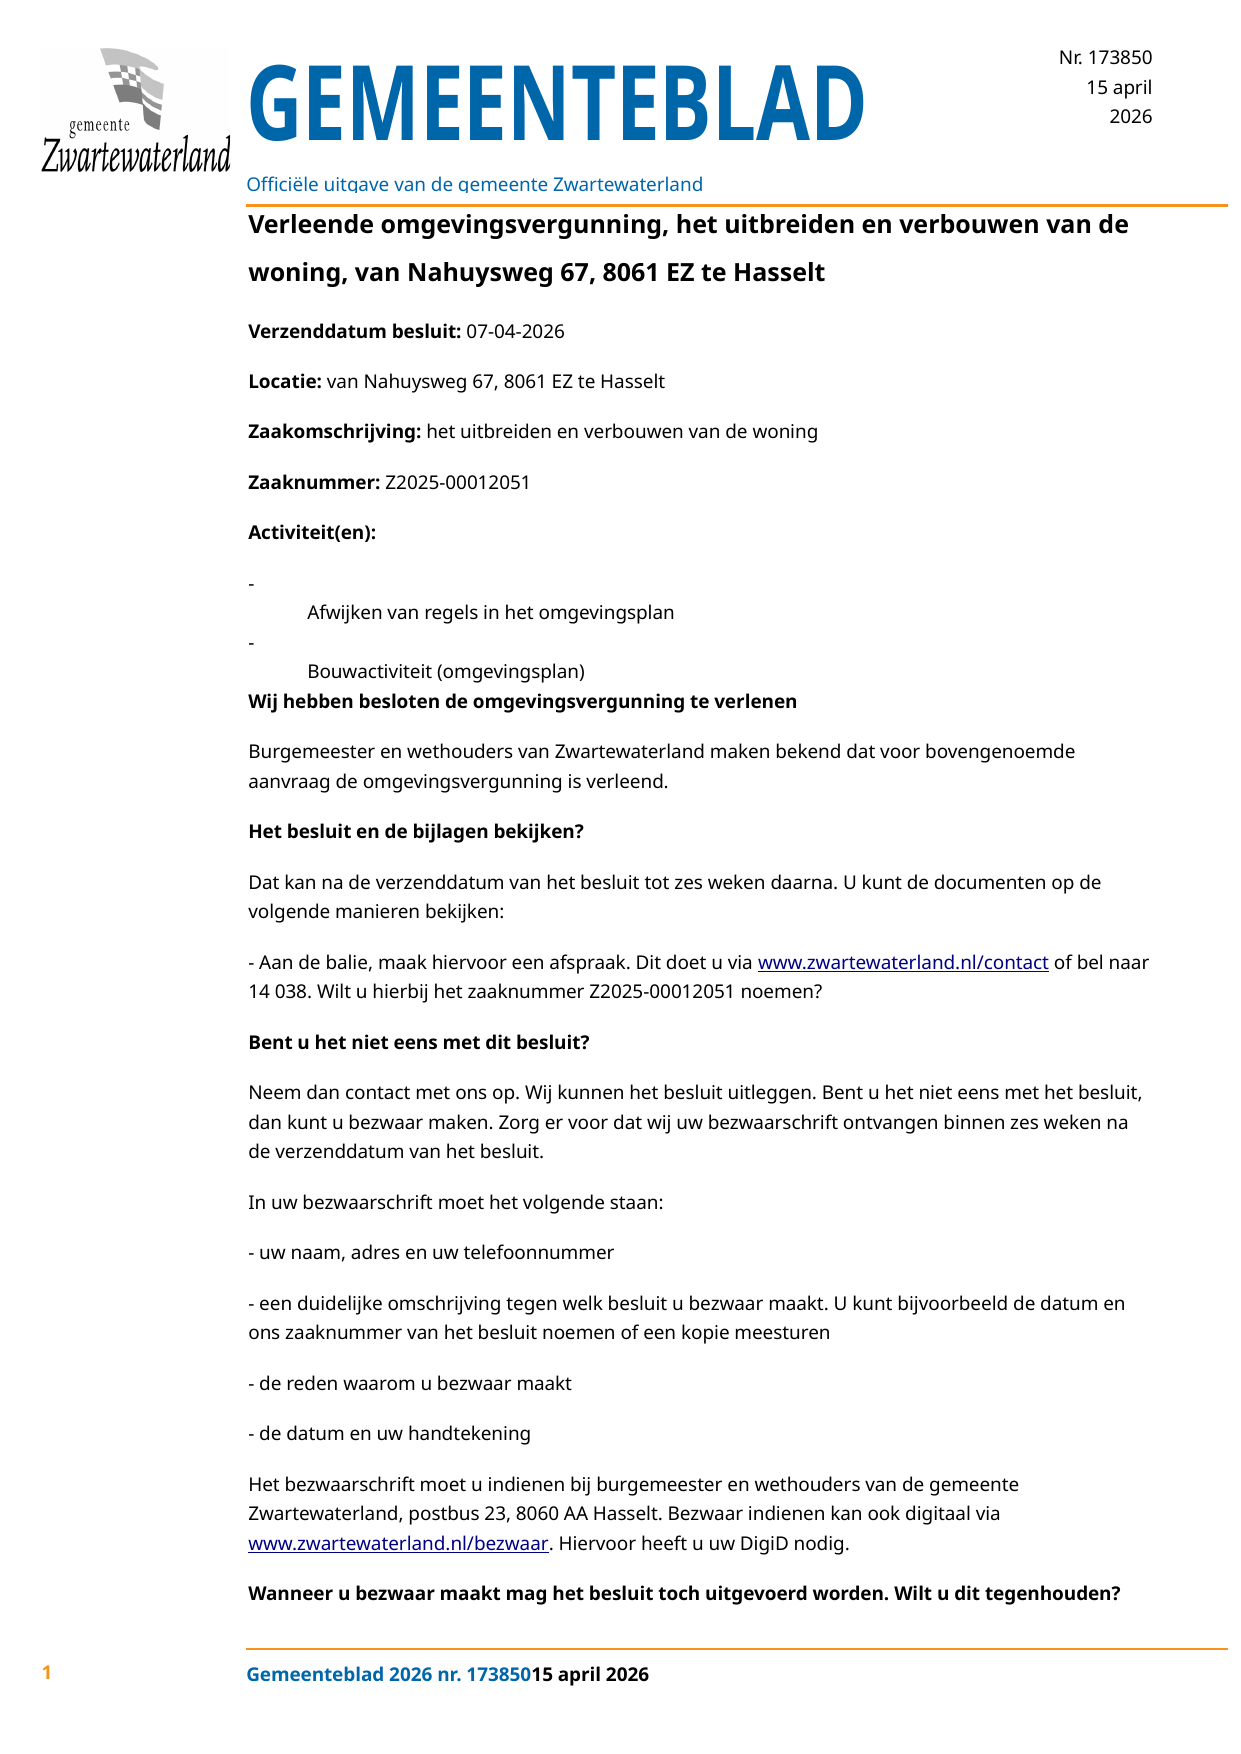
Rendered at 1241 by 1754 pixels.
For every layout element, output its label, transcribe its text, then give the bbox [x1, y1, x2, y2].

text - de datum en uw handtekening [248, 1420, 1152, 1446]
text Dat kan na de verzenddatum van het besluit tot zes weken daarna. U kunt de documenten op de volgende manieren bekijken: [248, 869, 1152, 924]
text Bent u het niet eens met dit besluit? [248, 1029, 1152, 1055]
text Neem dan contact met ons op. Wij kunnen het besluit uitleggen. Bent u het niet eens met het besluit, dan kunt u bezwaar maken. Zorg er voor dat wij uw bezwaarschrift ontvangen binnen zes weken na de verzenddatum van het besluit. [248, 1079, 1152, 1164]
text - de reden waarom u bezwaar maakt [248, 1370, 1152, 1396]
text Locatie: van Nahuysweg 67, 8061 EZ te Hasselt [248, 368, 1152, 394]
list Bouwactiviteit (omgevingsplan) [248, 659, 1152, 684]
text Wanneer u bezwaar maakt mag het besluit toch uitgevoerd worden. Wilt u dit tegenhouden? [248, 1580, 1152, 1606]
text Verleende omgevingsvergunning, het uitbreiden en verbouwen van de woning, van Nahuysweg 67, 8061 EZ te Hasselt [248, 207, 1152, 288]
list Afwijken van regels in het omgevingsplan [248, 599, 1152, 625]
text Wij hebben besloten de omgevingsvergunning te verlenen [248, 688, 1152, 714]
text Het bezwaarschrift moet u indienen bij burgemeester en wethouders van de gemeente Zwartewaterland, postbus 23, 8060 AA Hasselt. Bezwaar indienen kan ook digitaal via www.zwartewaterland.nl/bezwaar. Hiervoor heeft u uw DigiD nodig. [248, 1471, 1152, 1556]
text Activiteit(en): [248, 519, 1152, 545]
text Verzenddatum besluit: 07-04-2026 [248, 318, 1152, 344]
text Zaakomschrijving: het uitbreiden en verbouwen van de woning [248, 419, 1152, 444]
text Burgemeester en wethouders van Zwartewaterland maken bekend dat voor bovengenoemde aanvraag de omgevingsvergunning is verleend. [248, 739, 1152, 794]
text Zaaknummer: Z2025-00012051 [248, 469, 1152, 495]
picture [41, 47, 231, 172]
text - uw naam, adres en uw telefoonnummer [248, 1239, 1152, 1265]
text - een duidelijke omschrijving tegen welk besluit u bezwaar maakt. U kunt bijvoorbeeld de datum en ons zaaknummer van het besluit noemen of een kopie meesturen [248, 1290, 1152, 1345]
text - Aan de balie, maak hiervoor een afspraak. Dit doet u via www.zwartewaterland.nl/contact of bel naar 14 038. Wilt u hierbij het zaaknummer Z2025-00012051 noemen? [248, 949, 1152, 1004]
text Het besluit en de bijlagen bekijken? [248, 819, 1152, 844]
text In uw bezwaarschrift moet het volgende staan: [248, 1189, 1152, 1215]
